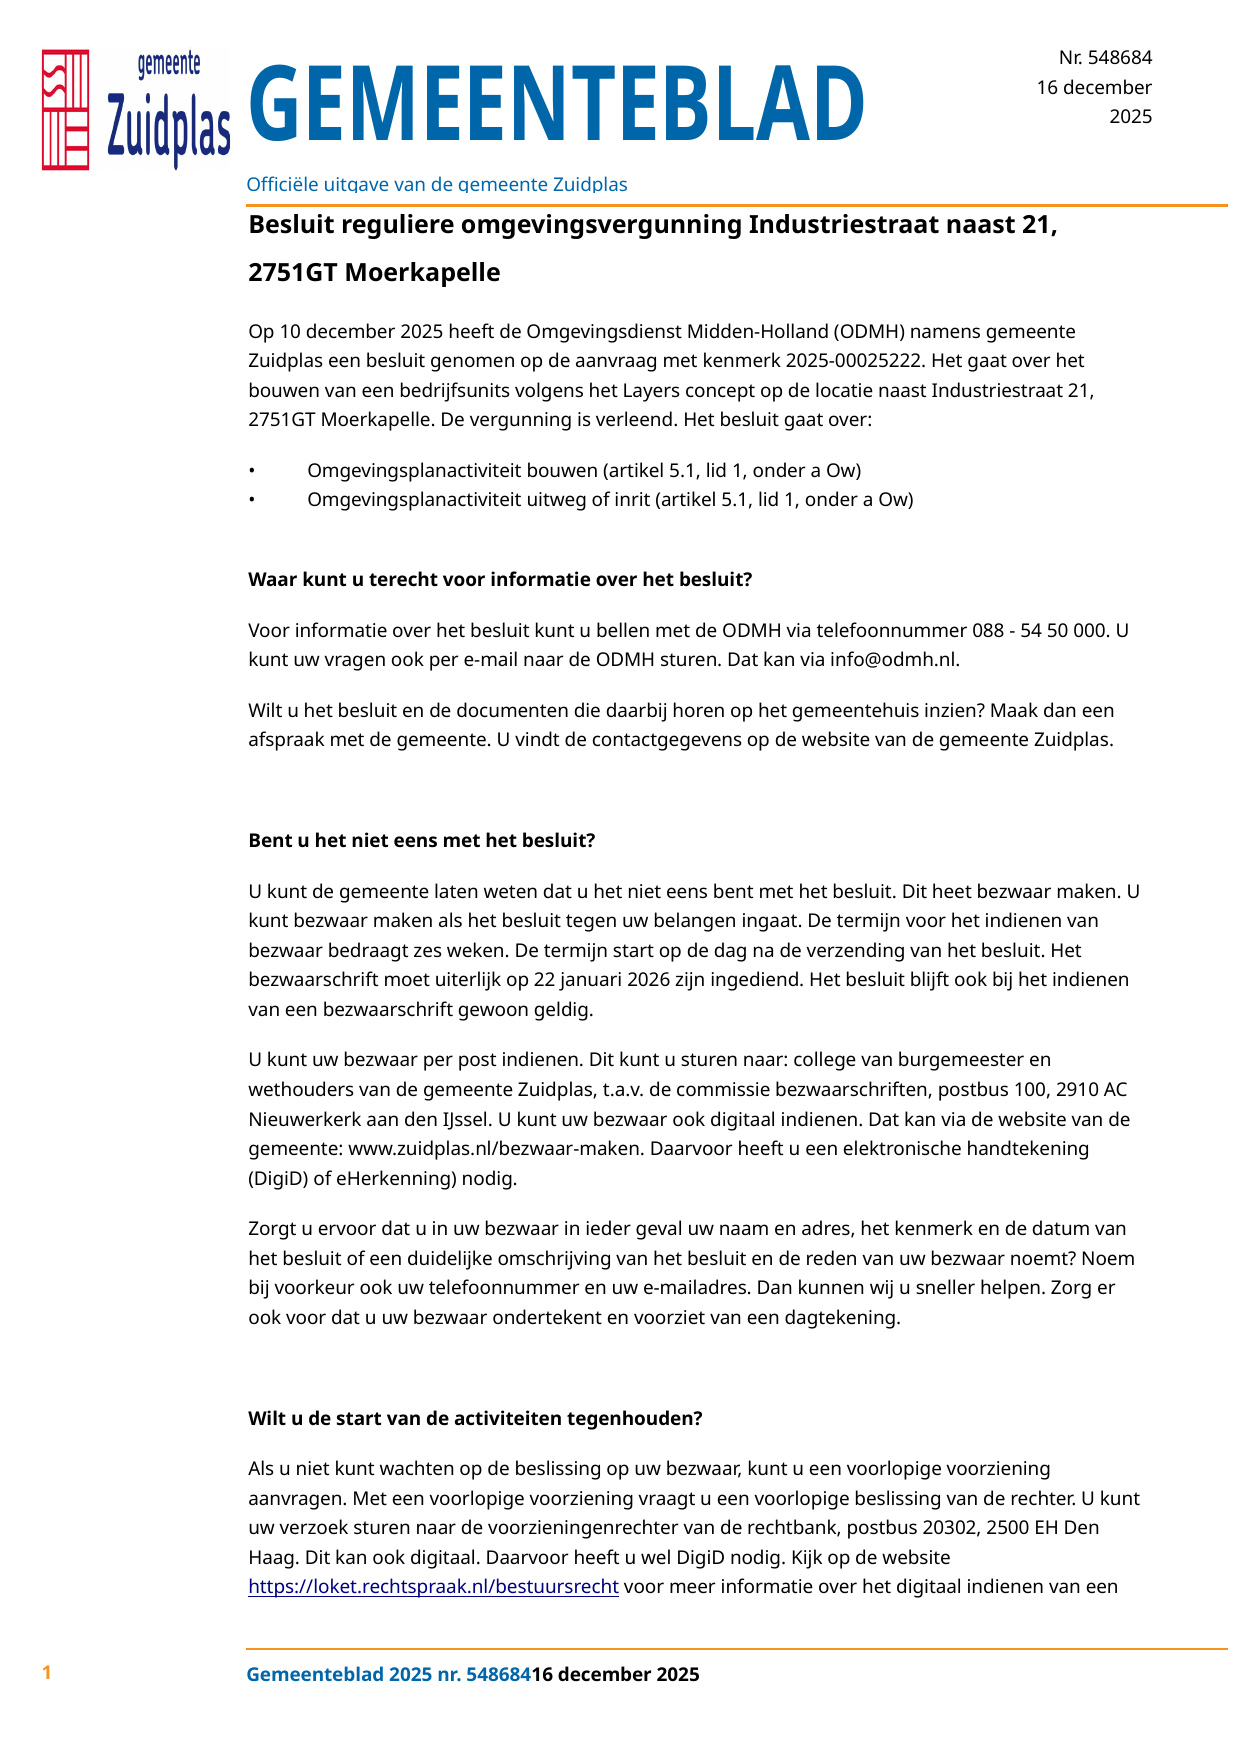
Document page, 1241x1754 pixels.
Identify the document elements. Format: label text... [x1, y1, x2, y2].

list Omgevingsplanactiviteit uitweg of inrit (artikel 5.1, lid 1, onder a Ow) [248, 487, 1152, 512]
picture [41, 47, 231, 172]
text U kunt de gemeente laten weten dat u het niet eens bent met het besluit. Dit heet bezwaar maken. U kunt bezwaar maken als het besluit tegen uw belangen ingaat. De termijn voor het indienen van bezwaar bedraagt zes weken. De termijn start op de dag na de verzending van het besluit. Het bezwaarschrift moet uiterlijk op 22 januari 2026 zijn ingediend. Het besluit blijft ook bij het indienen van een bezwaarschrift gewoon geldig. [248, 878, 1152, 1022]
text Wilt u het besluit en de documenten die daarbij horen op het gemeentehuis inzien? Maak dan een afspraak met de gemeente. U vindt de contactgegevens op de website van de gemeente Zuidplas. [248, 697, 1152, 752]
text Besluit reguliere omgevingsvergunning Industriestraat naast 21, 2751GT Moerkapelle [248, 207, 1152, 288]
text Op 10 december 2025 heeft de Omgevingsdienst Midden-Holland (ODMH) namens gemeente Zuidplas een besluit genomen op de aanvraag met kenmerk 2025-00025222. Het gaat over het bouwen van een bedrijfsunits volgens het Layers concept op de locatie naast Industriestraat 21, 2751GT Moerkapelle. De vergunning is verleend. Het besluit gaat over: [248, 318, 1152, 432]
text Zorgt u ervoor dat u in uw bezwaar in ieder geval uw naam en adres, het kenmerk en de datum van het besluit of een duidelijke omschrijving van het besluit en de reden van uw bezwaar noemt? Noem bij voorkeur ook uw telefoonnummer en uw e-mailadres. Dan kunnen wij u sneller helpen. Zorg er ook voor dat u uw bezwaar ondertekent en voorziet van een dagtekening. [248, 1215, 1152, 1330]
text Bent u het niet eens met het besluit? [248, 827, 1152, 853]
text U kunt uw bezwaar per post indienen. Dit kunt u sturen naar: college van burgemeester en wethouders van de gemeente Zuidplas, t.a.v. de commissie bezwaarschriften, postbus 100, 2910 AC Nieuwerkerk aan den IJssel. U kunt uw bezwaar ook digitaal indienen. Dat kan via de website van de gemeente: www.zuidplas.nl/bezwaar-maken. Daarvoor heeft u een elektronische handtekening (DigiD) of eHerkenning) nodig. [248, 1047, 1152, 1191]
text Wilt u de start van de activiteiten tegenhouden? [248, 1405, 1152, 1431]
list Omgevingsplanactiviteit bouwen (artikel 5.1, lid 1, onder a Ow) [248, 457, 1152, 483]
text Als u niet kunt wachten op de beslissing op uw bezwaar, kunt u een voorlopige voorziening aanvragen. Met een voorlopige voorziening vraagt u een voorlopige beslissing van de rechter. U kunt uw verzoek sturen naar de voorzieningenrechter van de rechtbank, postbus 20302, 2500 EH Den Haag. Dit kan ook digitaal. Daarvoor heeft u wel DigiD nodig. Kijk op de website https://loket.rechtspraak.nl/bestuursrecht voor meer informatie over het digitaal indienen van een [248, 1455, 1152, 1599]
text Waar kunt u terecht voor informatie over het besluit? [248, 567, 1152, 592]
text Voor informatie over het besluit kunt u bellen met de ODMH via telefoonnummer 088 - 54 50 000. U kunt uw vragen ook per e-mail naar de ODMH sturen. Dat kan via info@odmh.nl. [248, 617, 1152, 672]
